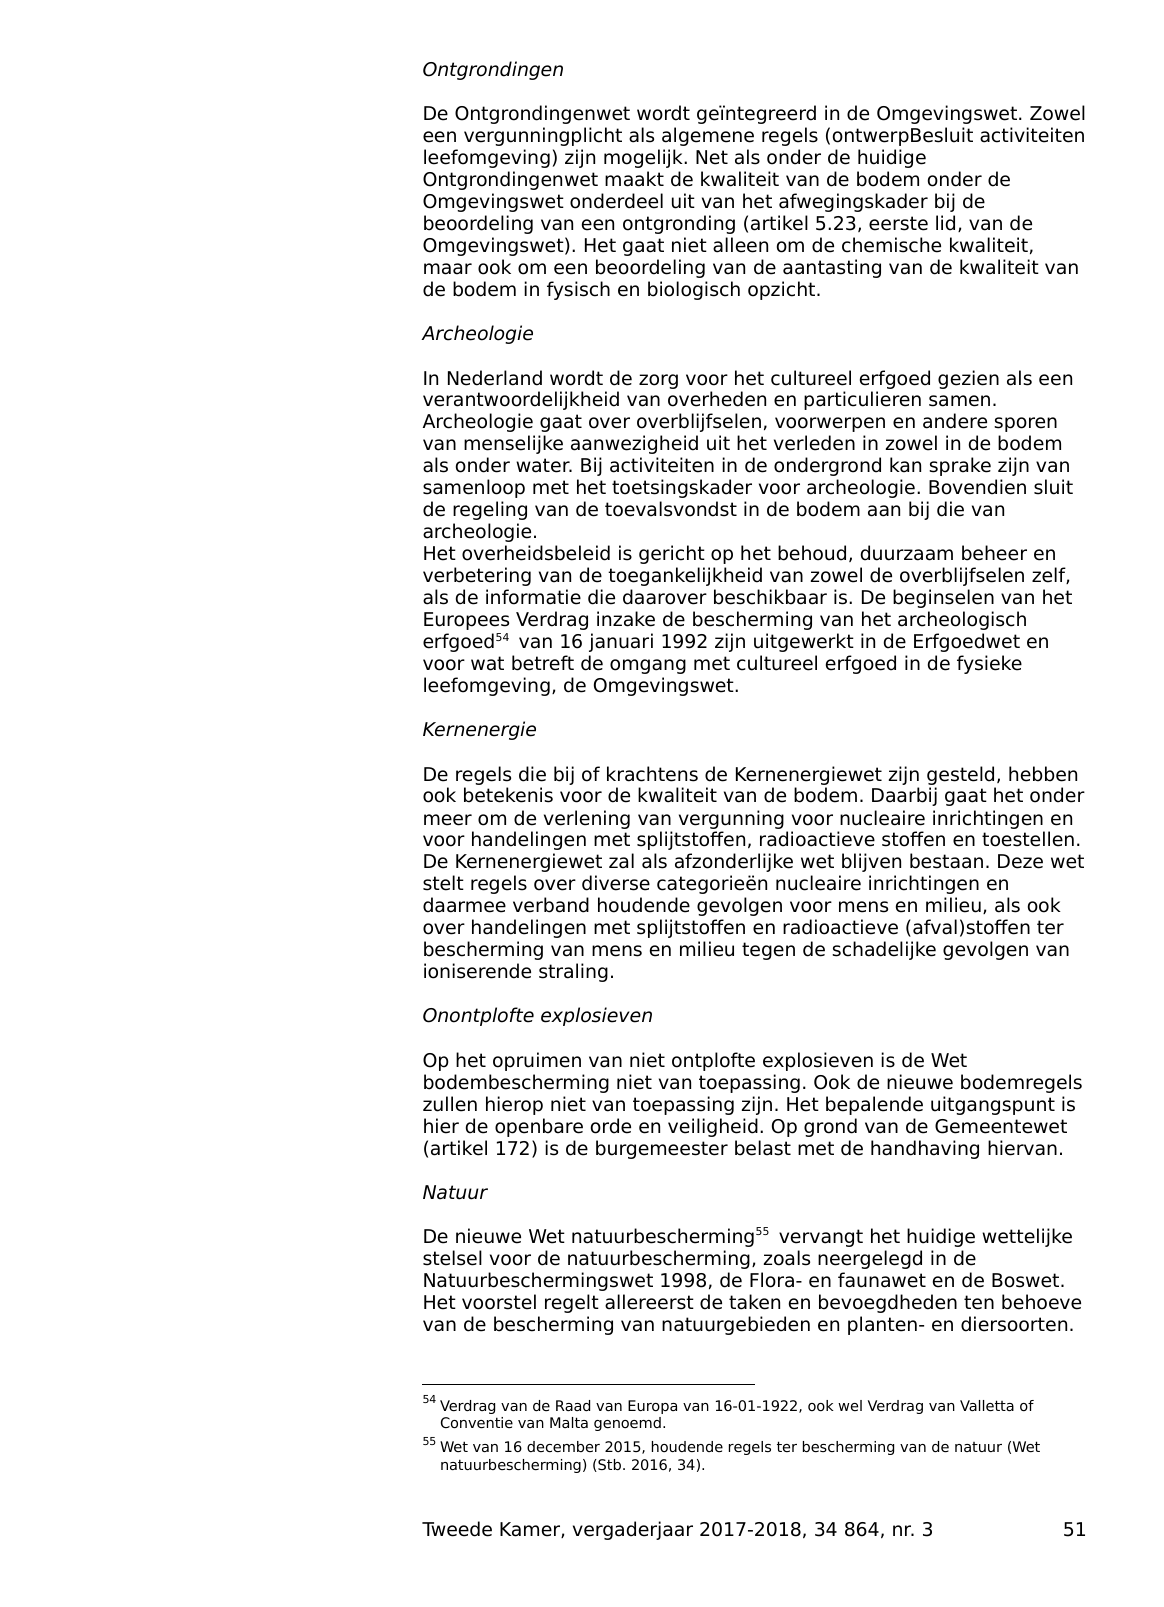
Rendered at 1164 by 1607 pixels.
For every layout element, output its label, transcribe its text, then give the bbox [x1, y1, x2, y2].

text Op het opruimen van niet ontplofte explosieven is de Wet bodembescherming niet van toepassing. Ook de nieuwe bodemregels zullen hierop niet van toepassing zijn. Het bepalende uitgangspunt is hier de openbare orde en veiligheid. Op grond van de Gemeentewet (artikel 172) is de burgemeester belast met de handhaving hiervan. [422, 1049, 1087, 1159]
subtitle Ontgrondingen [422, 59, 1087, 81]
subtitle Natuur [422, 1182, 1087, 1204]
text De Ontgrondingenwet wordt geïntegreerd in de Omgevingswet. Zowel een vergunningplicht als algemene regels (ontwerpBesluit activiteiten leefomgeving) zijn mogelijk. Net als onder de huidige Ontgrondingenwet maakt de kwaliteit van de bodem onder de Omgevingswet onderdeel uit van het afwegingskader bij de beoordeling van een ontgronding (artikel 5.23, eerste lid, van de Omgevingswet). Het gaat niet alleen om de chemische kwaliteit, maar ook om een beoordeling van de aantasting van de kwaliteit van de bodem in fysisch en biologisch opzicht. [422, 103, 1087, 301]
text De regels die bij of krachtens de Kernenergiewet zijn gesteld, hebben ook betekenis voor de kwaliteit van de bodem. Daarbij gaat het onder meer om de verlening van vergunning voor nucleaire inrichtingen en voor handelingen met splijtstoffen, radioactieve stoffen en toestellen. De Kernenergiewet zal als afzonderlijke wet blijven bestaan. Deze wet stelt regels over diverse categorieën nucleaire inrichtingen en daarmee verband houdende gevolgen voor mens en milieu, als ook over handelingen met splijtstoffen en radioactieve (afval)stoffen ter bescherming van mens en milieu tegen de schadelijke gevolgen van ioniserende straling. [422, 763, 1087, 983]
text Het overheidsbeleid is gericht op het behoud, duurzaam beheer en verbetering van de toegankelijkheid van zowel de overblijfselen zelf, als de informatie die daarover beschikbaar is. De beginselen van het Europees Verdrag inzake de bescherming van het archeologisch erfgoed van 16 januari 1992 zijn uitgewerkt in de Erfgoedwet en voor wat betreft de omgang met cultureel erfgoed in de fysieke leefomgeving, de Omgevingswet. [422, 543, 1087, 697]
subtitle Archeologie [422, 323, 1087, 345]
subtitle Onontplofte explosieven [422, 1005, 1087, 1027]
subtitle Kernenergie [422, 719, 1087, 741]
text Wet van 16 december 2015, houdende regels ter bescherming van de natuur (Wet natuurbescherming) (Stb. 2016, 34). [422, 1435, 1087, 1474]
text In Nederland wordt de zorg voor het cultureel erfgoed gezien als een verantwoordelijkheid van overheden en particulieren samen. Archeologie gaat over overblijfselen, voorwerpen en andere sporen van menselijke aanwezigheid uit het verleden in zowel in de bodem als onder water. Bij activiteiten in de ondergrond kan sprake zijn van samenloop met het toetsingskader voor archeologie. Bovendien sluit de regeling van de toevalsvondst in de bodem aan bij die van archeologie. [422, 367, 1087, 543]
text Verdrag van de Raad van Europa van 16-01-1922, ook wel Verdrag van Valletta of Conventie van Malta genoemd. [422, 1393, 1087, 1432]
text De nieuwe Wet natuurbescherming vervangt het huidige wettelijke stelsel voor de natuurbescherming, zoals neergelegd in de Natuurbeschermingswet 1998, de Flora- en faunawet en de Boswet. Het voorstel regelt allereerst de taken en bevoegdheden ten behoeve van de bescherming van natuurgebieden en planten- en diersoorten. [422, 1226, 1087, 1336]
